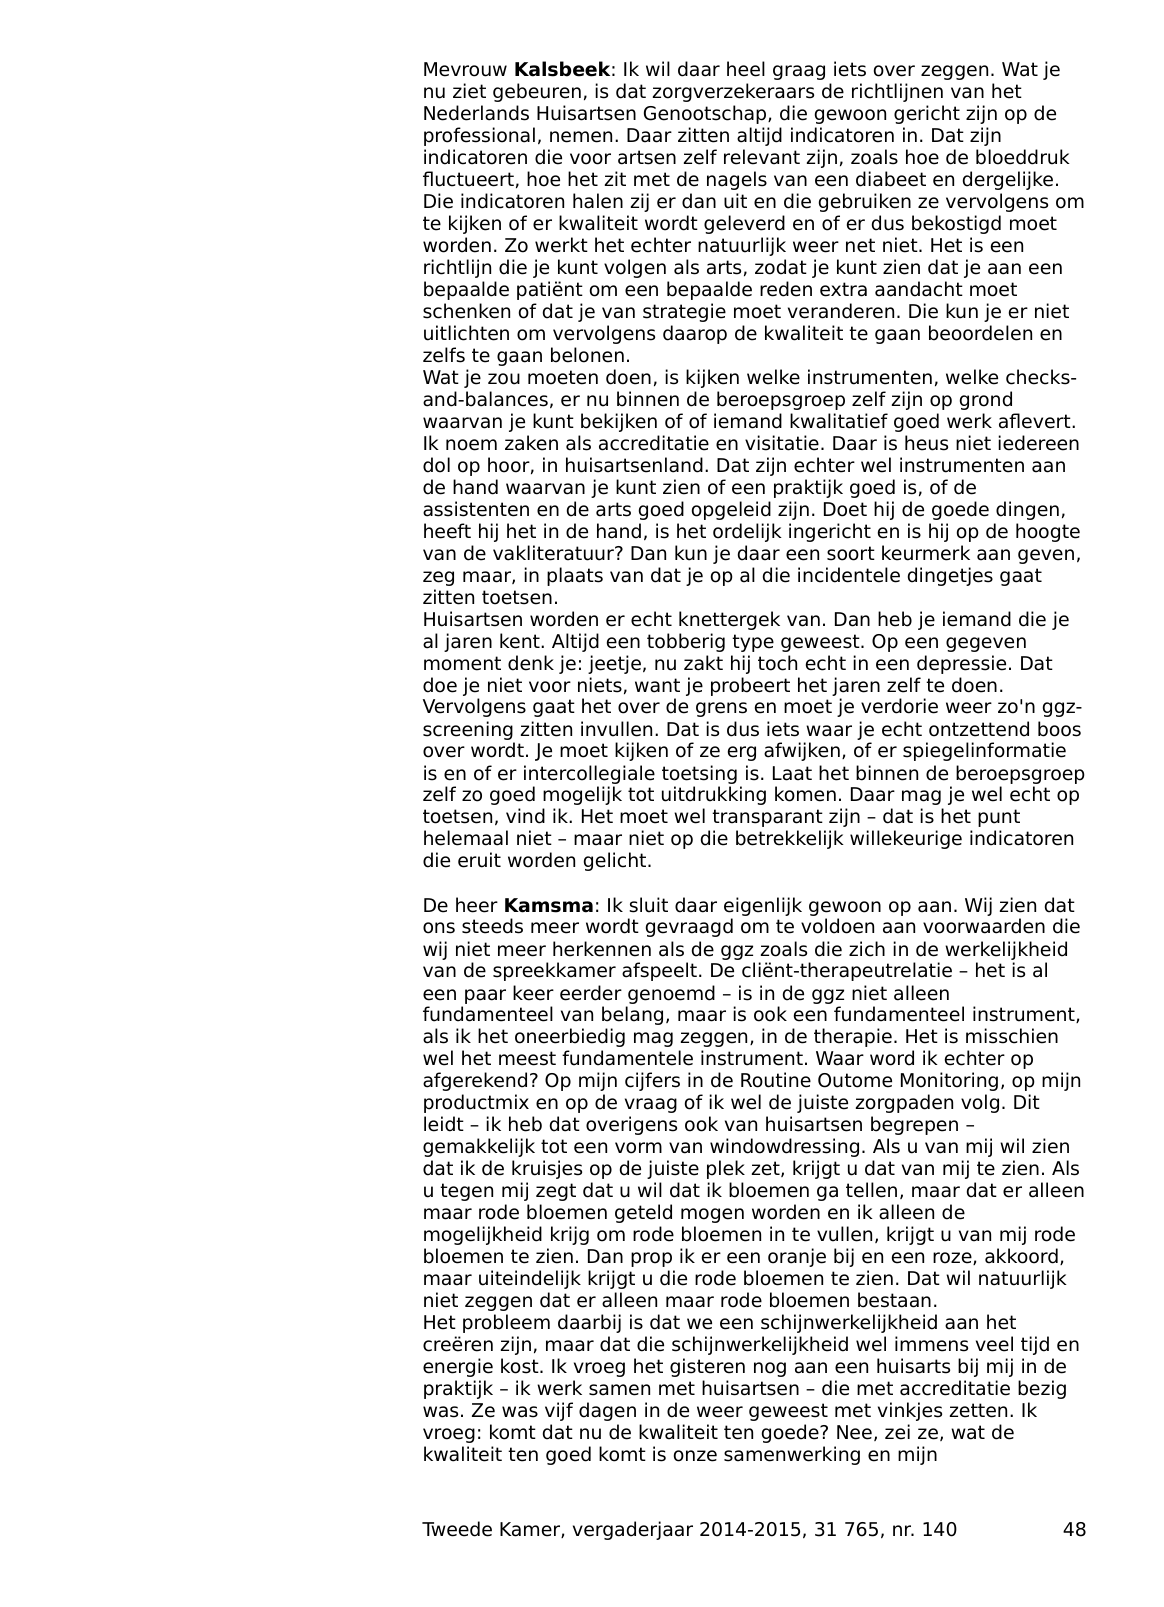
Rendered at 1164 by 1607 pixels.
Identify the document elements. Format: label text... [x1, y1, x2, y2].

text Het probleem daarbij is dat we een schijnwerkelijkheid aan het creëren zijn, maar dat die schijnwerkelijkheid wel immens veel tijd en energie kost. Ik vroeg het gisteren nog aan een huisarts bij mij in de praktijk – ik werk samen met huisartsen – die met accreditatie bezig was. Ze was vijf dagen in de weer geweest met vinkjes zetten. Ik vroeg: komt dat nu de kwaliteit ten goede? Nee, zei ze, wat de kwaliteit ten goed komt is onze samenwerking en mijn [422, 1312, 1087, 1466]
text Huisartsen worden er echt knettergek van. Dan heb je iemand die je al jaren kent. Altijd een tobberig type geweest. Op een gegeven moment denk je: jeetje, nu zakt hij toch echt in een depressie. Dat doe je niet voor niets, want je probeert het jaren zelf te doen. Vervolgens gaat het over de grens en moet je verdorie weer zo'n ggz-screening zitten invullen. Dat is dus iets waar je echt ontzettend boos over wordt. Je moet kijken of ze erg afwijken, of er spiegelinformatie is en of er intercollegiale toetsing is. Laat het binnen de beroepsgroep zelf zo goed mogelijk tot uitdrukking komen. Daar mag je wel echt op toetsen, vind ik. Het moet wel transparant zijn – dat is het punt helemaal niet – maar niet op die betrekkelijk willekeurige indicatoren die eruit worden gelicht. [422, 608, 1087, 872]
text De heer Kamsma: Ik sluit daar eigenlijk gewoon op aan. Wij zien dat ons steeds meer wordt gevraagd om te voldoen aan voorwaarden die wij niet meer herkennen als de ggz zoals die zich in de werkelijkheid van de spreekkamer afspeelt. De cliënt-therapeutrelatie – het is al een paar keer eerder genoemd – is in de ggz niet alleen fundamenteel van belang, maar is ook een fundamenteel instrument, als ik het oneerbiedig mag zeggen, in de therapie. Het is misschien wel het meest fundamentele instrument. Waar word ik echter op afgerekend? Op mijn cijfers in de Routine Outome Monitoring, op mijn productmix en op de vraag of ik wel de juiste zorgpaden volg. Dit leidt – ik heb dat overigens ook van huisartsen begrepen – gemakkelijk tot een vorm van windowdressing. Als u van mij wil zien dat ik de kruisjes op de juiste plek zet, krijgt u dat van mij te zien. Als u tegen mij zegt dat u wil dat ik bloemen ga tellen, maar dat er alleen maar rode bloemen geteld mogen worden en ik alleen de mogelijkheid krijg om rode bloemen in te vullen, krijgt u van mij rode bloemen te zien. Dan prop ik er een oranje bij en een roze, akkoord, maar uiteindelijk krijgt u die rode bloemen te zien. Dat wil natuurlijk niet zeggen dat er alleen maar rode bloemen bestaan. [422, 894, 1087, 1312]
text Wat je zou moeten doen, is kijken welke instrumenten, welke checks-and-balances, er nu binnen de beroepsgroep zelf zijn op grond waarvan je kunt bekijken of of iemand kwalitatief goed werk aflevert. Ik noem zaken als accreditatie en visitatie. Daar is heus niet iedereen dol op hoor, in huisartsenland. Dat zijn echter wel instrumenten aan de hand waarvan je kunt zien of een praktijk goed is, of de assistenten en de arts goed opgeleid zijn. Doet hij de goede dingen, heeft hij het in de hand, is het ordelijk ingericht en is hij op de hoogte van de vakliteratuur? Dan kun je daar een soort keurmerk aan geven, zeg maar, in plaats van dat je op al die incidentele dingetjes gaat zitten toetsen. [422, 367, 1087, 608]
text Mevrouw Kalsbeek: Ik wil daar heel graag iets over zeggen. Wat je nu ziet gebeuren, is dat zorgverzekeraars de richtlijnen van het Nederlands Huisartsen Genootschap, die gewoon gericht zijn op de professional, nemen. Daar zitten altijd indicatoren in. Dat zijn indicatoren die voor artsen zelf relevant zijn, zoals hoe de bloeddruk fluctueert, hoe het zit met de nagels van een diabeet en dergelijke. Die indicatoren halen zij er dan uit en die gebruiken ze vervolgens om te kijken of er kwaliteit wordt geleverd en of er dus bekostigd moet worden. Zo werkt het echter natuurlijk weer net niet. Het is een richtlijn die je kunt volgen als arts, zodat je kunt zien dat je aan een bepaalde patiënt om een bepaalde reden extra aandacht moet schenken of dat je van strategie moet veranderen. Die kun je er niet uitlichten om vervolgens daarop de kwaliteit te gaan beoordelen en zelfs te gaan belonen. [422, 59, 1087, 367]
